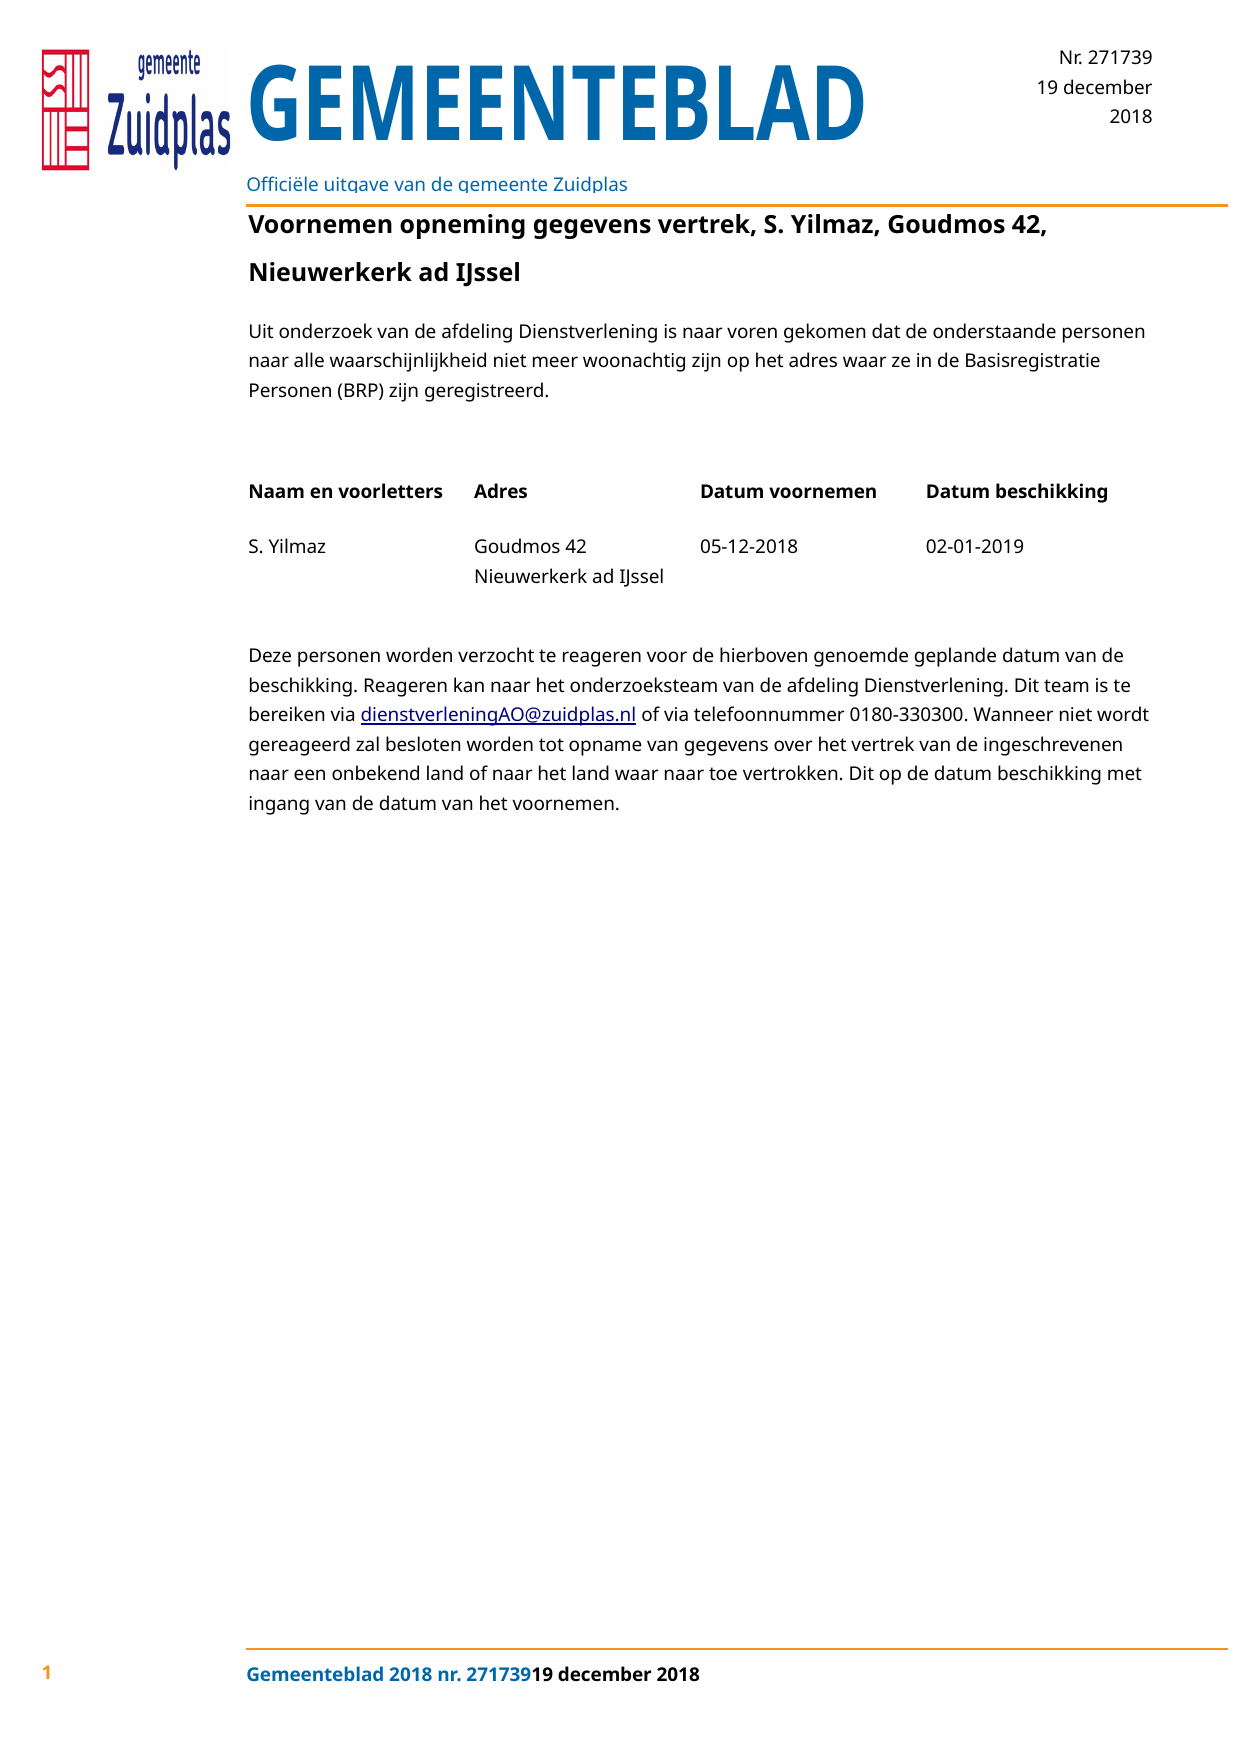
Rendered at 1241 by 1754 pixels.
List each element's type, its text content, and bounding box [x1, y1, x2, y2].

picture [41, 47, 231, 172]
table_cell 05-12-2018 [700, 533, 926, 589]
text Deze personen worden verzocht te reageren voor de hierboven genoemde geplande datum van de beschikking. Reageren kan naar het onderzoeksteam van de afdeling Dienstverlening. Dit team is te bereiken via dienstverleningAO@zuidplas.nl of via telefoonnummer 0180-330300. Wanneer niet wordt gereageerd zal besloten worden tot opname van gegevens over het vertrek van de ingeschrevenen naar een onbekend land of naar het land waar naar toe vertrokken. Dit op de datum beschikking met ingang van de datum van het voornemen. [248, 642, 1152, 816]
table_header Datum voornemen [700, 478, 926, 533]
table_cell S. Yilmaz [248, 533, 474, 589]
text Uit onderzoek van de afdeling Dienstverlening is naar voren gekomen dat de onderstaande personen naar alle waarschijnlijkheid niet meer woonachtig zijn op het adres waar ze in de Basisregistratie Personen (BRP) zijn geregistreerd. [248, 318, 1152, 403]
table_cell 02-01-2019 [926, 533, 1152, 589]
table_cell Goudmos 42 Nieuwerkerk ad IJssel [474, 533, 700, 589]
table_header Naam en voorletters [248, 478, 474, 533]
table_header Datum beschikking [926, 478, 1152, 533]
text Voornemen opneming gegevens vertrek, S. Yilmaz, Goudmos 42, Nieuwerkerk ad IJssel [248, 207, 1152, 288]
table_header Adres [474, 478, 700, 533]
